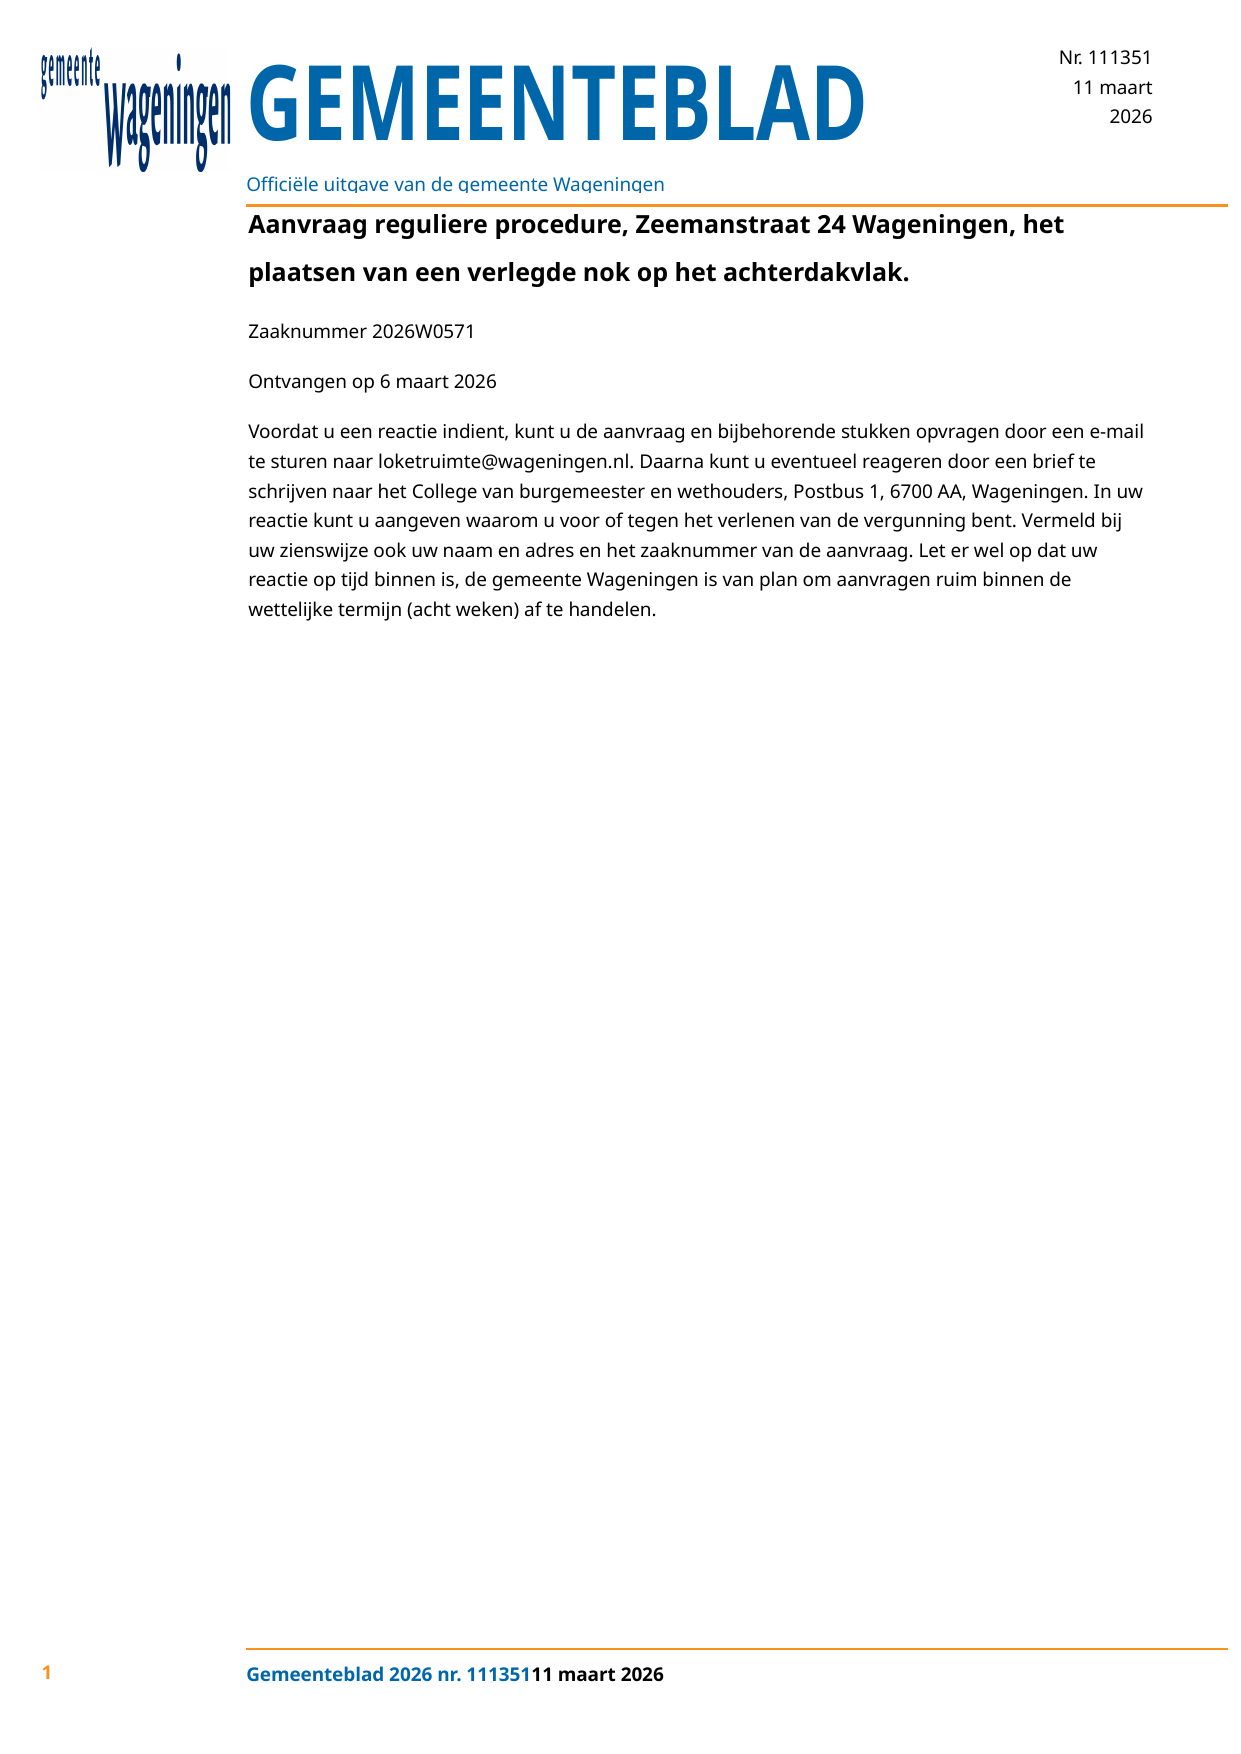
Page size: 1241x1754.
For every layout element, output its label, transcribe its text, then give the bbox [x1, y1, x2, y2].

text Aanvraag reguliere procedure, Zeemanstraat 24 Wageningen, het plaatsen van een verlegde nok op het achterdakvlak. [248, 207, 1152, 288]
picture [41, 47, 231, 172]
text Ontvangen op 6 maart 2026 [248, 368, 1152, 394]
text Zaaknummer 2026W0571 [248, 318, 1152, 344]
text Voordat u een reactie indient, kunt u de aanvraag en bijbehorende stukken opvragen door een e-mail te sturen naar loketruimte@wageningen.nl. Daarna kunt u eventueel reageren door een brief te schrijven naar het College van burgemeester en wethouders, Postbus 1, 6700 AA, Wageningen. In uw reactie kunt u aangeven waarom u voor of tegen het verlenen van de vergunning bent. Vermeld bij uw zienswijze ook uw naam en adres en het zaaknummer van de aanvraag. Let er wel op dat uw reactie op tijd binnen is, de gemeente Wageningen is van plan om aanvragen ruim binnen de wettelijke termijn (acht weken) af te handelen. [248, 419, 1152, 622]
